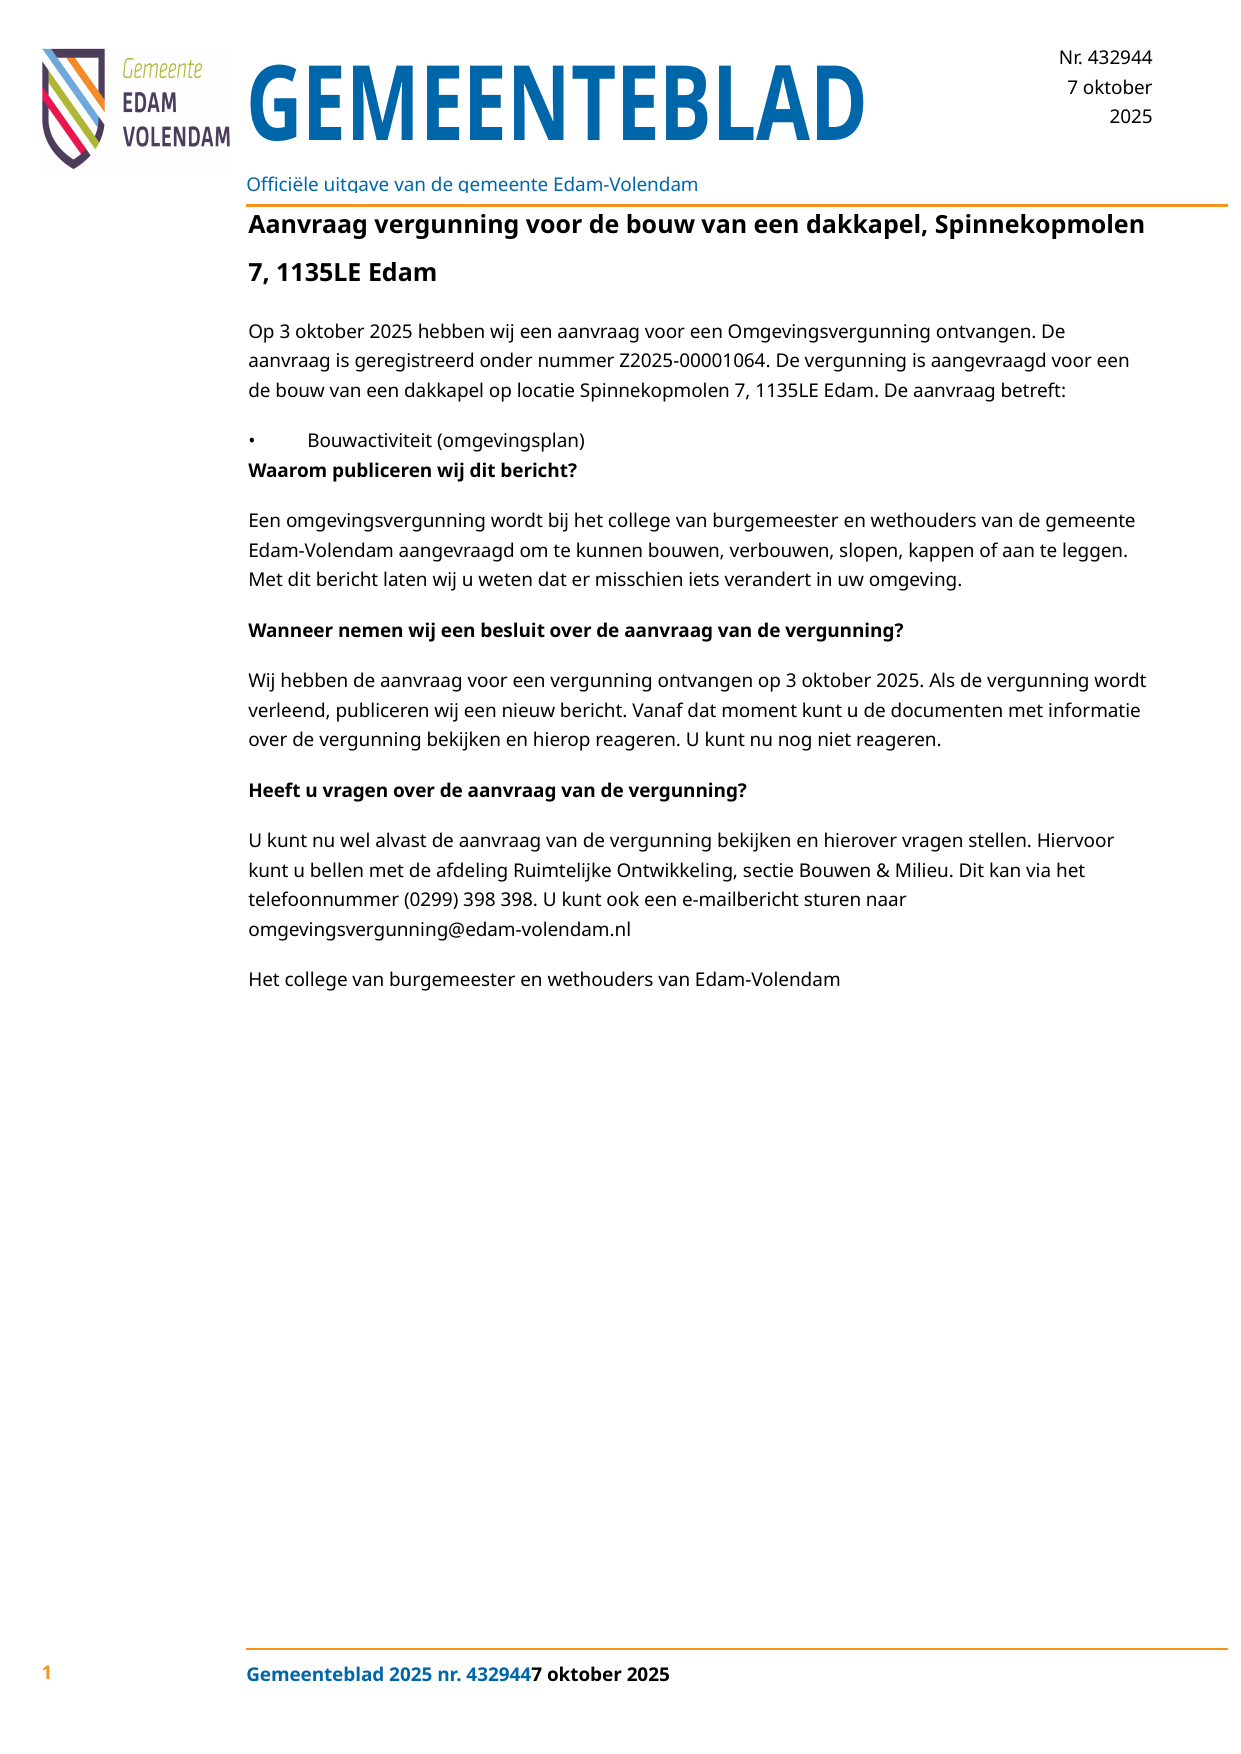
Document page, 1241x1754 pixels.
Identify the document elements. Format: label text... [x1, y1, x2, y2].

text Wij hebben de aanvraag voor een vergunning ontvangen op 3 oktober 2025. Als de vergunning wordt verleend, publiceren wij een nieuw bericht. Vanaf dat moment kunt u de documenten met informatie over de vergunning bekijken en hierop reageren. U kunt nu nog niet reageren. [248, 667, 1152, 752]
text Aanvraag vergunning voor de bouw van een dakkapel, Spinnekopmolen 7, 1135LE Edam [248, 207, 1152, 288]
text Het college van burgemeester en wethouders van Edam-Volendam [248, 967, 1152, 992]
text Heeft u vragen over de aanvraag van de vergunning? [248, 777, 1152, 803]
text Op 3 oktober 2025 hebben wij een aanvraag voor een Omgevingsvergunning ontvangen. De aanvraag is geregistreerd onder nummer Z2025-00001064. De vergunning is aangevraagd voor een de bouw van een dakkapel op locatie Spinnekopmolen 7, 1135LE Edam. De aanvraag betreft: [248, 318, 1152, 403]
text U kunt nu wel alvast de aanvraag van de vergunning bekijken en hierover vragen stellen. Hiervoor kunt u bellen met de afdeling Ruimtelijke Ontwikkeling, sectie Bouwen & Milieu. Dit kan via het telefoonnummer (0299) 398 398. U kunt ook een e-mailbericht sturen naar omgevingsvergunning@edam-volendam.nl [248, 827, 1152, 942]
picture [41, 47, 231, 172]
text Waarom publiceren wij dit bericht? [248, 457, 1152, 483]
list Bouwactiviteit (omgevingsplan) [248, 427, 1152, 453]
text Wanneer nemen wij een besluit over de aanvraag van de vergunning? [248, 617, 1152, 643]
text Een omgevingsvergunning wordt bij het college van burgemeester en wethouders van de gemeente Edam-Volendam aangevraagd om te kunnen bouwen, verbouwen, slopen, kappen of aan te leggen. Met dit bericht laten wij u weten dat er misschien iets verandert in uw omgeving. [248, 507, 1152, 592]
